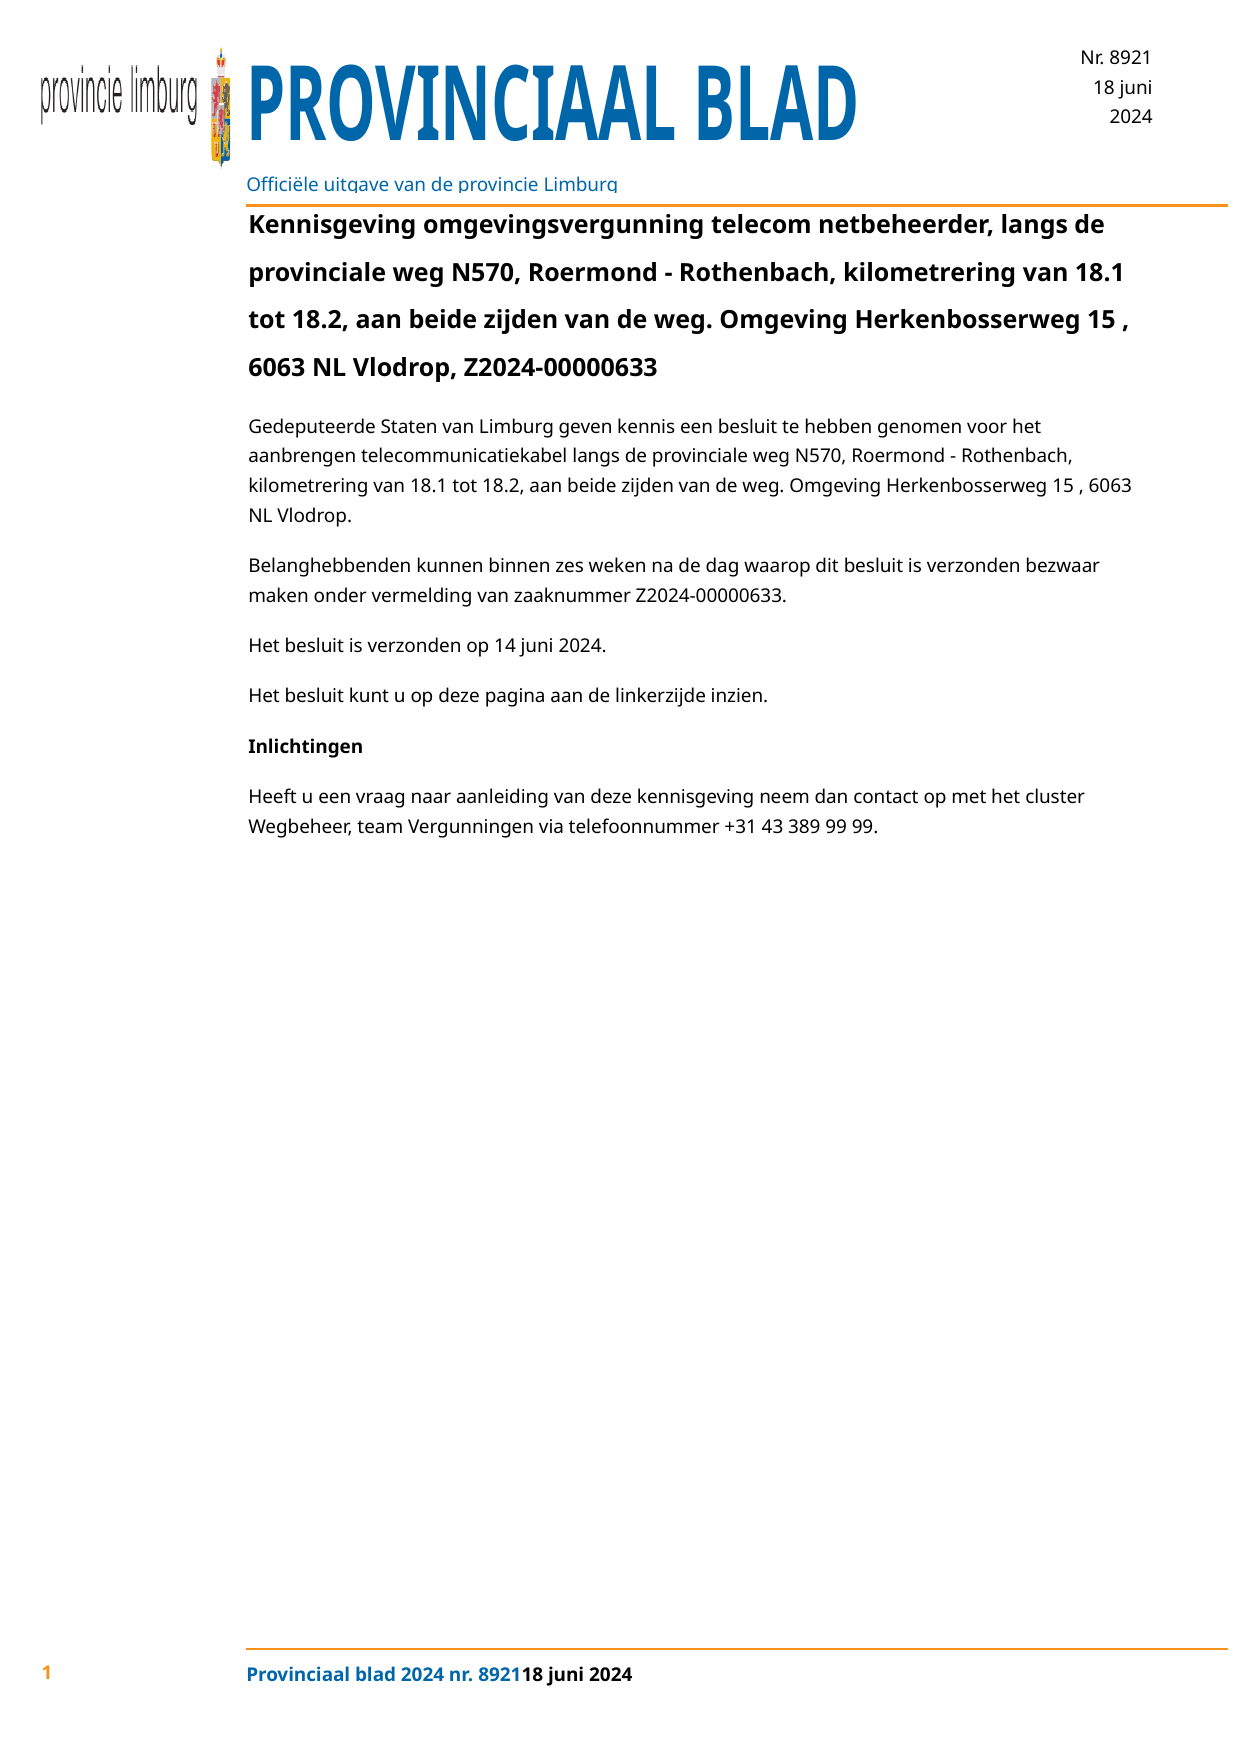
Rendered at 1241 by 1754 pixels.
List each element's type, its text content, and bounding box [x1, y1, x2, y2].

text Het besluit kunt u op deze pagina aan de linkerzijde inzien. [248, 683, 1152, 708]
picture [41, 47, 231, 172]
text Belanghebbenden kunnen binnen zes weken na de dag waarop dit besluit is verzonden bezwaar maken onder vermelding van zaaknummer Z2024-00000633. [248, 552, 1152, 608]
text Kennisgeving omgevingsvergunning telecom netbeheerder, langs de provinciale weg N570, Roermond - Rothenbach, kilometrering van 18.1 tot 18.2, aan beide zijden van de weg. Omgeving Herkenbosserweg 15 , 6063 NL Vlodrop, Z2024-00000633 [248, 207, 1152, 384]
text Inlichtingen [248, 733, 1152, 759]
text Het besluit is verzonden op 14 juni 2024. [248, 632, 1152, 658]
text Gedeputeerde Staten van Limburg geven kennis een besluit te hebben genomen voor het aanbrengen telecommunicatiekabel langs de provinciale weg N570, Roermond - Rothenbach, kilometrering van 18.1 tot 18.2, aan beide zijden van de weg. Omgeving Herkenbosserweg 15 , 6063 NL Vlodrop. [248, 413, 1152, 528]
text Heeft u een vraag naar aanleiding van deze kennisgeving neem dan contact op met het cluster Wegbeheer, team Vergunningen via telefoonnummer +31 43 389 99 99. [248, 783, 1152, 839]
